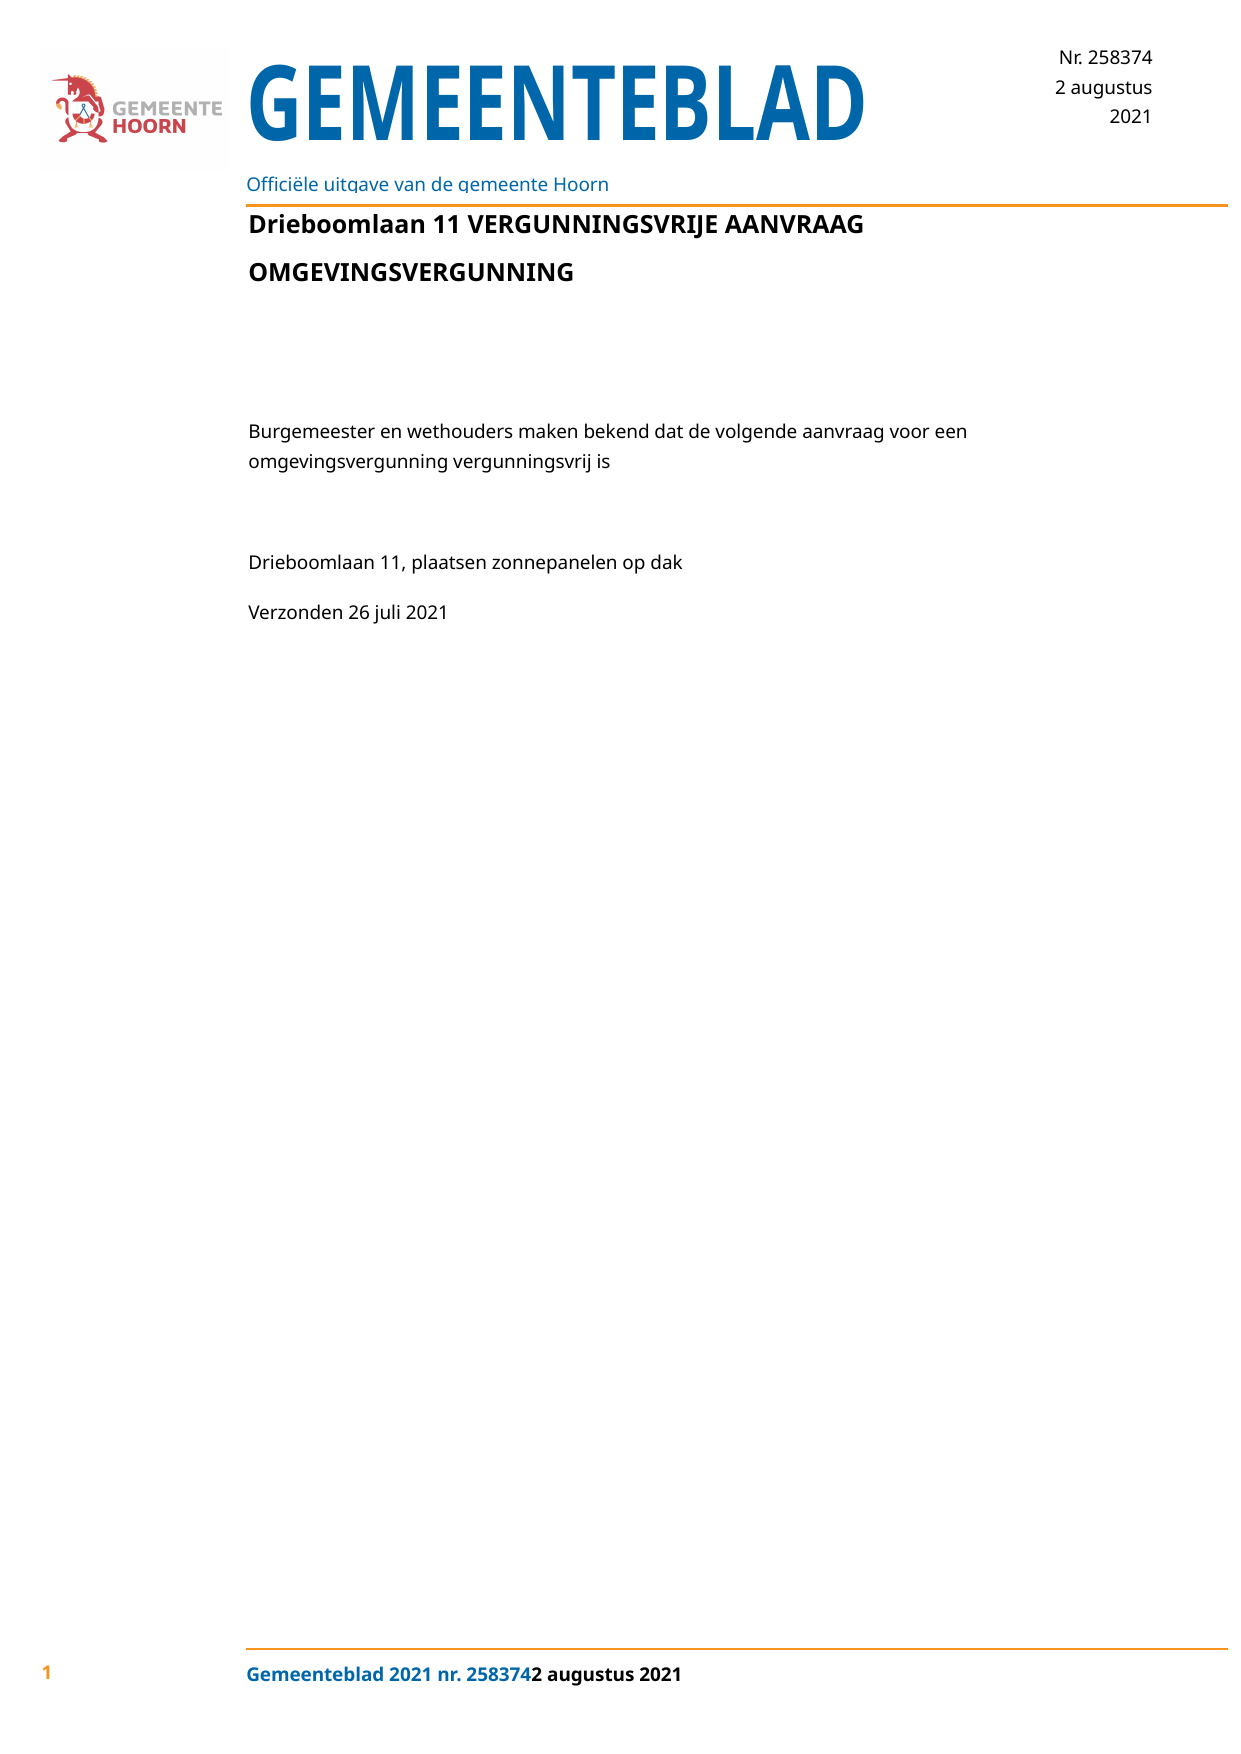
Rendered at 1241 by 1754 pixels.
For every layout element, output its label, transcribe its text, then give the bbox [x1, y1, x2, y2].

text Burgemeester en wethouders maken bekend dat de volgende aanvraag voor een omgevingsvergunning vergunningsvrij is [248, 419, 1152, 474]
text Drieboomlaan 11 VERGUNNINGSVRIJE AANVRAAG OMGEVINGSVERGUNNING [248, 207, 1152, 288]
text Drieboomlaan 11, plaatsen zonnepanelen op dak [248, 549, 1152, 575]
text Verzonden 26 juli 2021 [248, 599, 1152, 625]
picture [41, 47, 231, 172]
